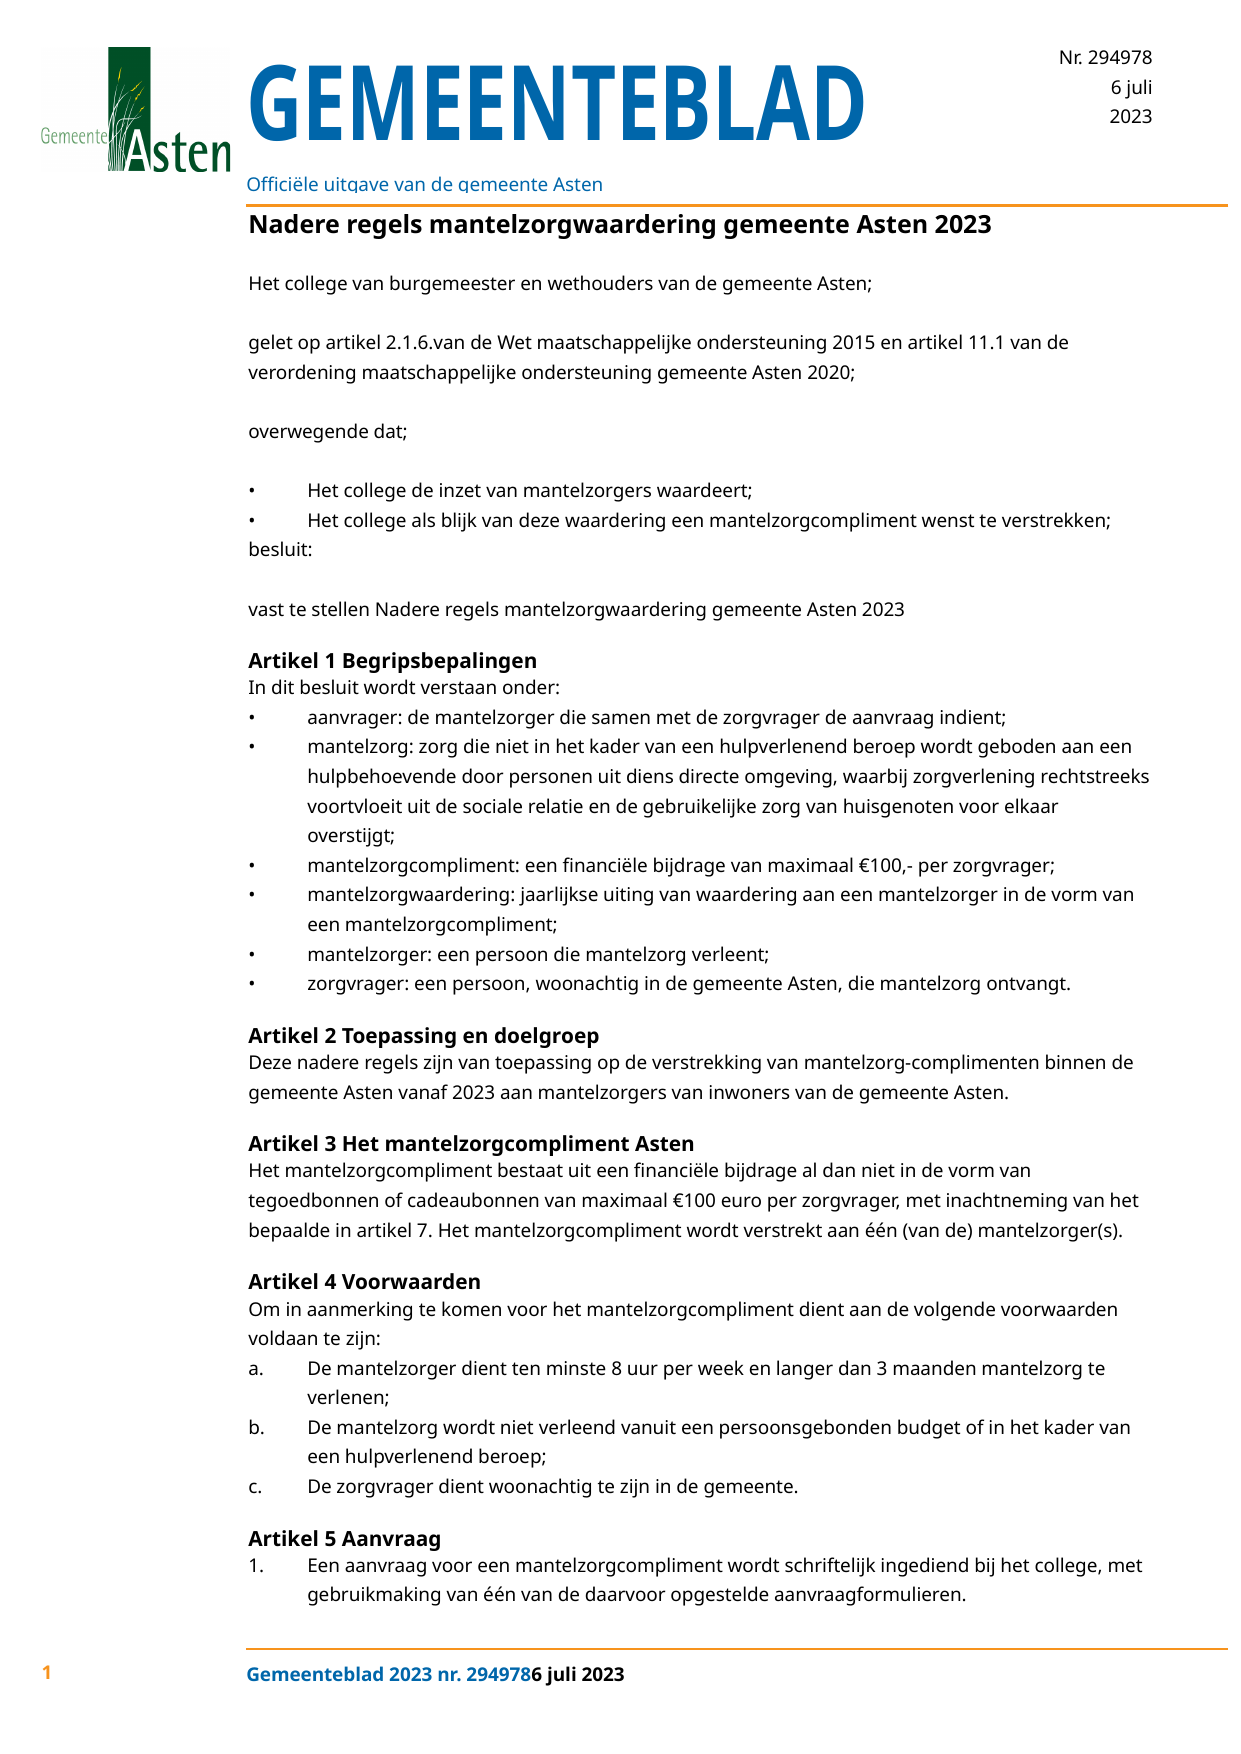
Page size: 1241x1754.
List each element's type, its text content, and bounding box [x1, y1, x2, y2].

text vast te stellen Nadere regels mantelzorgwaardering gemeente Asten 2023 [248, 596, 1152, 621]
list Een aanvraag voor een mantelzorgcompliment wordt schriftelijk ingediend bij het college, met gebruikmaking van één van de daarvoor opgestelde aanvraagformulieren. [248, 1552, 1152, 1607]
text Het mantelzorgcompliment bestaat uit een financiële bijdrage al dan niet in de vorm van tegoedbonnen of cadeaubonnen van maximaal €100 euro per zorgvrager, met inachtneming van het bepaalde in artikel 7. Het mantelzorgcompliment wordt verstrekt aan één (van de) mantelzorger(s). [248, 1158, 1152, 1243]
text Artikel 5 Aanvraag [248, 1524, 1152, 1552]
list zorgvrager: een persoon, woonachtig in de gemeente Asten, die mantelzorg ontvangt. [248, 970, 1152, 996]
list mantelzorgcompliment: een financiële bijdrage van maximaal €100,- per zorgvrager; [248, 852, 1152, 878]
list aanvrager: de mantelzorger die samen met de zorgvrager de aanvraag indient; [248, 704, 1152, 730]
list De mantelzorger dient ten minste 8 uur per week en langer dan 3 maanden mantelzorg te verlenen; [248, 1355, 1152, 1410]
text Artikel 1 Begripsbepalingen [248, 646, 1152, 674]
list Het college als blijk van deze waardering een mantelzorgcompliment wenst te verstrekken; [248, 507, 1152, 533]
text besluit: [248, 537, 1152, 562]
text Artikel 2 Toepassing en doelgroep [248, 1021, 1152, 1049]
text overwegende dat; [248, 418, 1152, 444]
list De zorgvrager dient woonachtig te zijn in de gemeente. [248, 1473, 1152, 1499]
list Het college de inzet van mantelzorgers waardeert; [248, 477, 1152, 503]
text Deze nadere regels zijn van toepassing op de verstrekking van mantelzorg-complimenten binnen de gemeente Asten vanaf 2023 aan mantelzorgers van inwoners van de gemeente Asten. [248, 1049, 1152, 1104]
text Om in aanmerking te komen voor het mantelzorgcompliment dient aan de volgende voorwaarden voldaan te zijn: [248, 1296, 1152, 1351]
list De mantelzorg wordt niet verleend vanuit een persoonsgebonden budget of in het kader van een hulpverlenend beroep; [248, 1414, 1152, 1469]
text gelet op artikel 2.1.6.van de Wet maatschappelijke ondersteuning 2015 en artikel 11.1 van de verordening maatschappelijke ondersteuning gemeente Asten 2020; [248, 329, 1152, 385]
list mantelzorgwaardering: jaarlijkse uiting van waardering aan een mantelzorger in de vorm van een mantelzorgcompliment; [248, 882, 1152, 937]
list mantelzorg: zorg die niet in het kader van een hulpverlenend beroep wordt geboden aan een hulpbehoevende door personen uit diens directe omgeving, waarbij zorgverlening rechtstreeks voortvloeit uit de sociale relatie en de gebruikelijke zorg van huisgenoten voor elkaar overstijgt; [248, 734, 1152, 848]
text In dit besluit wordt verstaan onder: [248, 674, 1152, 700]
text Het college van burgemeester en wethouders van de gemeente Asten; [248, 270, 1152, 296]
picture [41, 47, 231, 172]
text Nadere regels mantelzorgwaardering gemeente Asten 2023 [248, 207, 1152, 241]
text Artikel 3 Het mantelzorgcompliment Asten [248, 1129, 1152, 1158]
text Artikel 4 Voorwaarden [248, 1267, 1152, 1296]
list mantelzorger: een persoon die mantelzorg verleent; [248, 941, 1152, 967]
